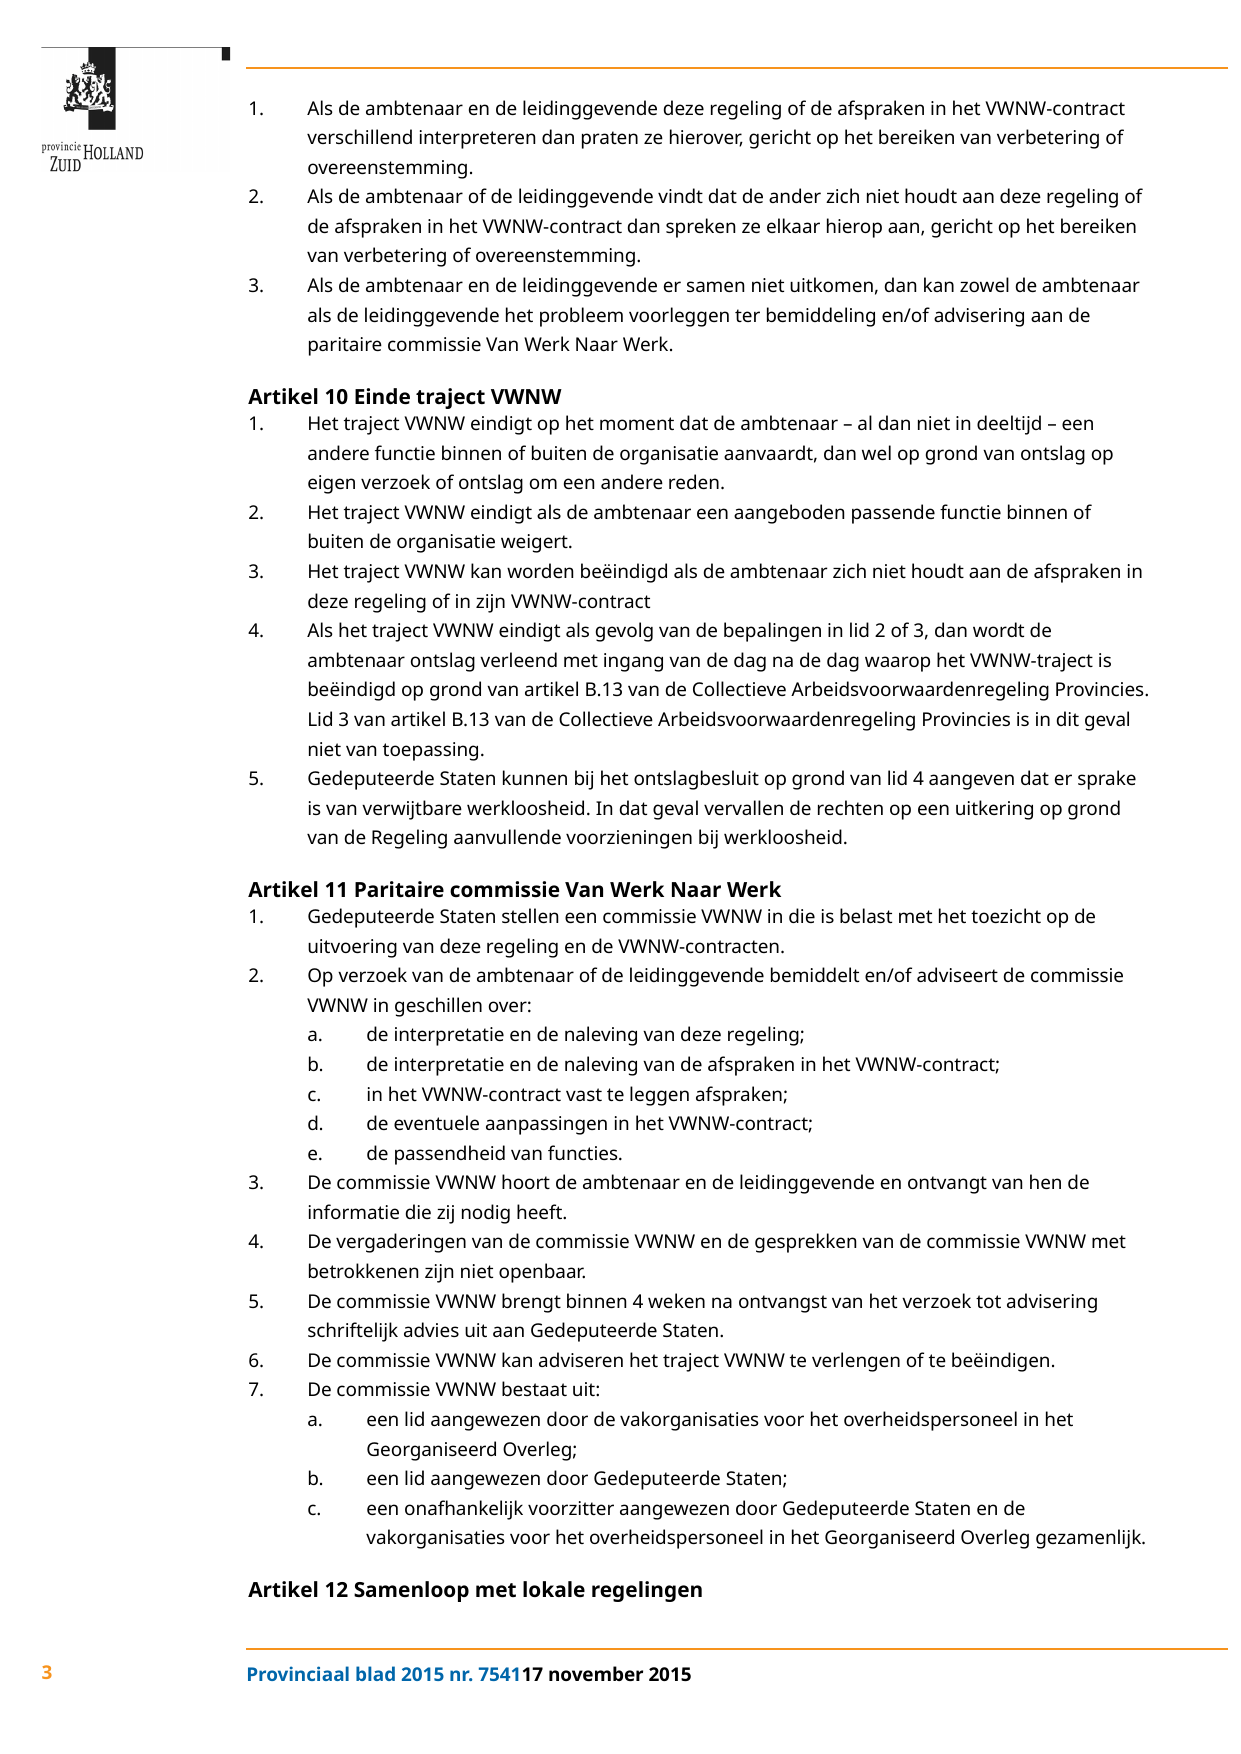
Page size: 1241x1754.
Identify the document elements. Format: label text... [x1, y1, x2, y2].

list De commissie VWNW kan adviseren het traject VWNW te verlengen of te beëindigen. [248, 1347, 1152, 1373]
list De vergaderingen van de commissie VWNW en de gesprekken van de commissie VWNW met betrokkenen zijn niet openbaar. [248, 1229, 1152, 1284]
picture [41, 47, 231, 172]
list een lid aangewezen door de vakorganisaties voor het overheidspersoneel in het Georganiseerd Overleg; [307, 1406, 1152, 1462]
list Het traject VWNW eindigt als de ambtenaar een aangeboden passende functie binnen of buiten de organisatie weigert. [248, 499, 1152, 554]
list Als het traject VWNW eindigt als gevolg van de bepalingen in lid 2 of 3, dan wordt de ambtenaar ontslag verleend met ingang van de dag na de dag waarop het VWNW-traject is beëindigd op grond van artikel B.13 van de Collectieve Arbeidsvoorwaardenregeling Provincies. Lid 3 van artikel B.13 van de Collectieve Arbeidsvoorwaardenregeling Provincies is in dit geval niet van toepassing. [248, 617, 1152, 761]
list de interpretatie en de naleving van deze regeling; [307, 1022, 1152, 1047]
list de eventuele aanpassingen in het VWNW-contract; [307, 1110, 1152, 1136]
list de interpretatie en de naleving van de afspraken in het VWNW-contract; [307, 1051, 1152, 1077]
list Als de ambtenaar en de leidinggevende er samen niet uitkomen, dan kan zowel de ambtenaar als de leidinggevende het probleem voorleggen ter bemiddeling en/of advisering aan de paritaire commissie Van Werk Naar Werk. [248, 272, 1152, 357]
text Artikel 10 Einde traject VWNW [248, 382, 1152, 410]
list Als de ambtenaar en de leidinggevende deze regeling of de afspraken in het VWNW-contract verschillend interpreteren dan praten ze hierover, gericht op het bereiken van verbetering of overeenstemming. [248, 95, 1152, 180]
list De commissie VWNW hoort de ambtenaar en de leidinggevende en ontvangt van hen de informatie die zij nodig heeft. [248, 1169, 1152, 1225]
list Het traject VWNW kan worden beëindigd als de ambtenaar zich niet houdt aan de afspraken in deze regeling of in zijn VWNW-contract [248, 558, 1152, 613]
list de passendheid van functies. [307, 1140, 1152, 1166]
list Het traject VWNW eindigt op het moment dat de ambtenaar – al dan niet in deeltijd – een andere functie binnen of buiten de organisatie aanvaardt, dan wel op grond van ontslag op eigen verzoek of ontslag om een andere reden. [248, 410, 1152, 495]
list in het VWNW-contract vast te leggen afspraken; [307, 1081, 1152, 1107]
text Artikel 12 Samenloop met lokale regelingen [248, 1575, 1152, 1603]
list Gedeputeerde Staten kunnen bij het ontslagbesluit op grond van lid 4 aangeven dat er sprake is van verwijtbare werkloosheid. In dat geval vervallen de rechten op een uitkering op grond van de Regeling aanvullende voorzieningen bij werkloosheid. [248, 765, 1152, 850]
list De commissie VWNW brengt binnen 4 weken na ontvangst van het verzoek tot advisering schriftelijk advies uit aan Gedeputeerde Staten. [248, 1288, 1152, 1343]
list een onafhankelijk voorzitter aangewezen door Gedeputeerde Staten en de vakorganisaties voor het overheidspersoneel in het Georganiseerd Overleg gezamenlijk. [307, 1495, 1152, 1550]
list De commissie VWNW bestaat uit: [248, 1377, 1152, 1402]
list Gedeputeerde Staten stellen een commissie VWNW in die is belast met het toezicht op de uitvoering van deze regeling en de VWNW-contracten. [248, 903, 1152, 959]
list Op verzoek van de ambtenaar of de leidinggevende bemiddelt en/of adviseert de commissie VWNW in geschillen over: [248, 962, 1152, 1018]
list een lid aangewezen door Gedeputeerde Staten; [307, 1465, 1152, 1491]
text Artikel 11 Paritaire commissie Van Werk Naar Werk [248, 875, 1152, 903]
list Als de ambtenaar of de leidinggevende vindt dat de ander zich niet houdt aan deze regeling of de afspraken in het VWNW-contract dan spreken ze elkaar hierop aan, gericht op het bereiken van verbetering of overeenstemming. [248, 183, 1152, 268]
